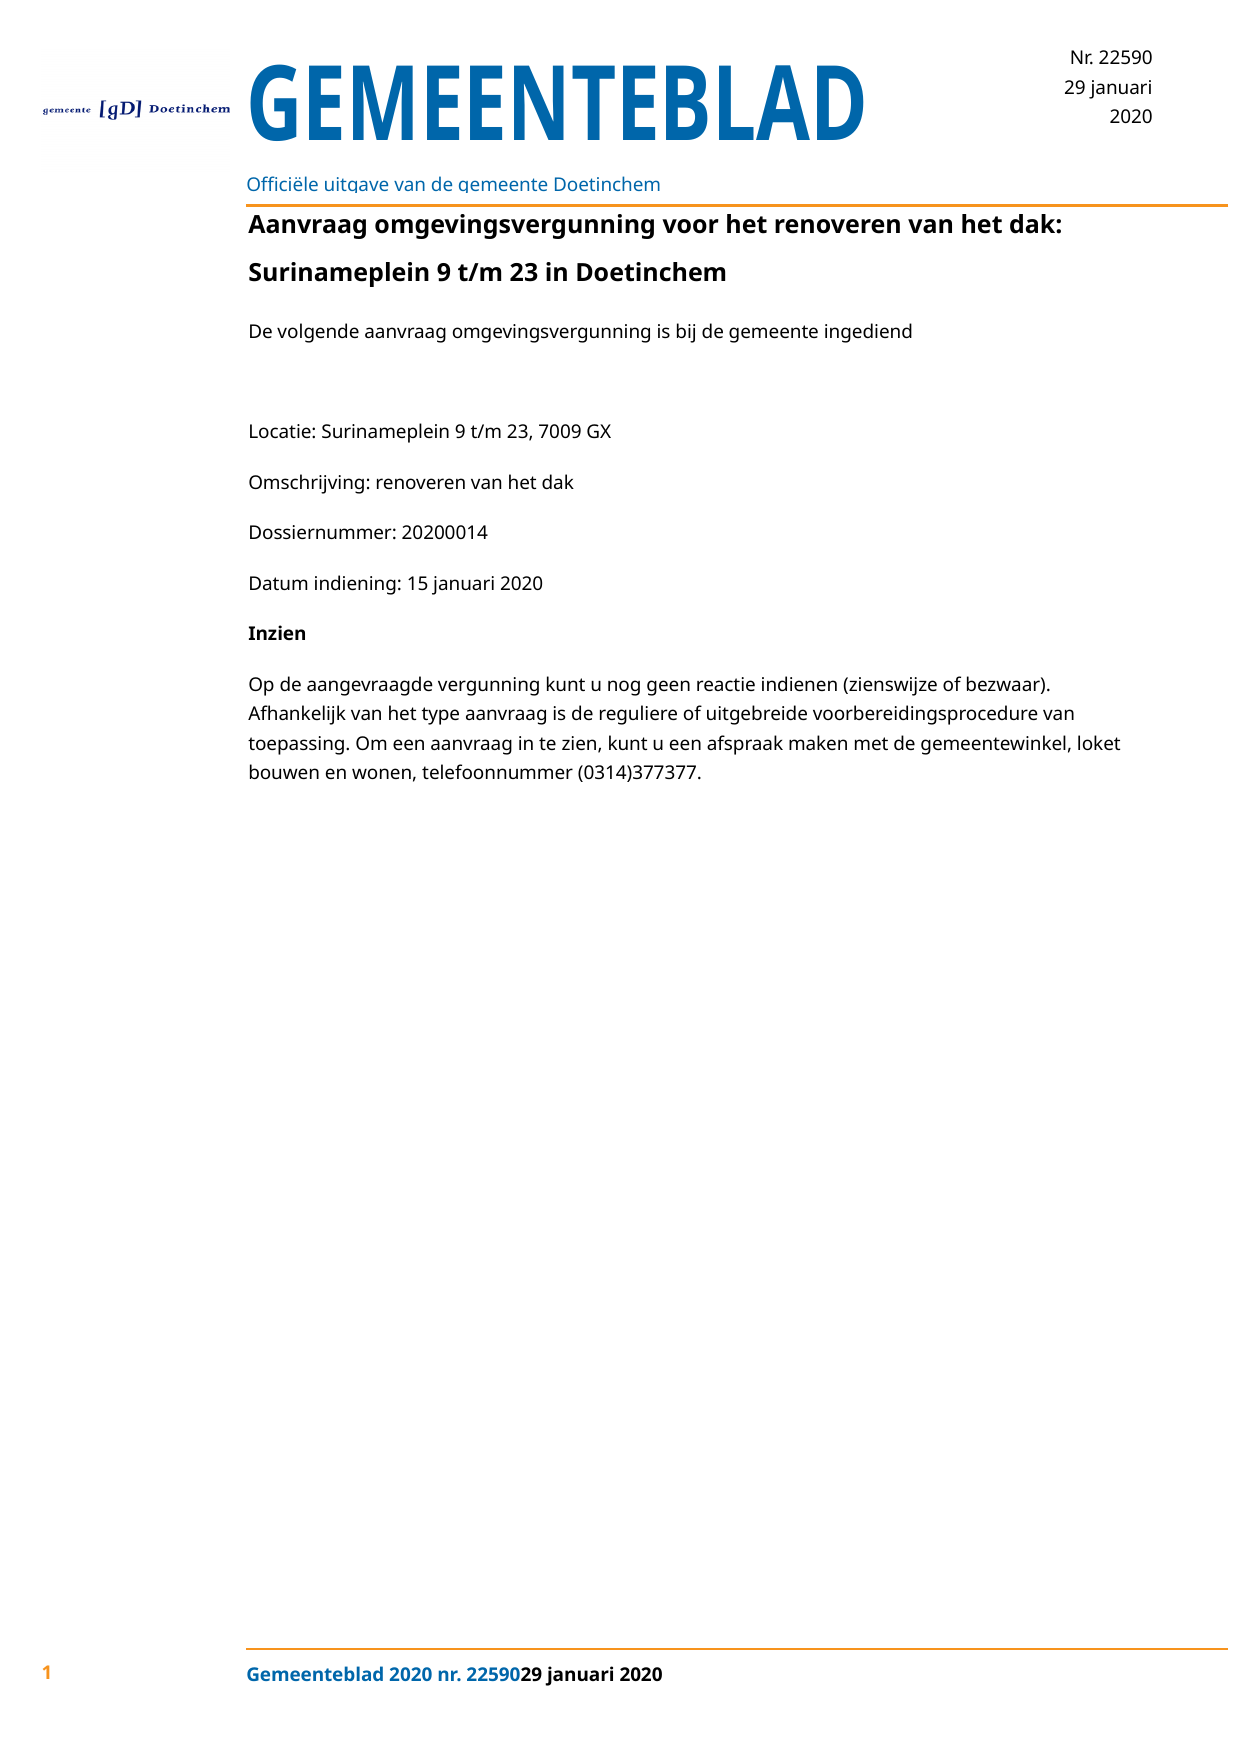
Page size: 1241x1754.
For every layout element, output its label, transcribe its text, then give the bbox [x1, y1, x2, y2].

text Op de aangevraagde vergunning kunt u nog geen reactie indienen (zienswijze of bezwaar). Afhankelijk van het type aanvraag is de reguliere of uitgebreide voorbereidingsprocedure van toepassing. Om een aanvraag in te zien, kunt u een afspraak maken met de gemeentewinkel, loket bouwen en wonen, telefoonnummer (0314)377377. [248, 671, 1152, 785]
text Aanvraag omgevingsvergunning voor het renoveren van het dak: Surinameplein 9 t/m 23 in Doetinchem [248, 207, 1152, 288]
text Locatie: Surinameplein 9 t/m 23, 7009 GX [248, 419, 1152, 444]
text Inzien [248, 620, 1152, 646]
text Omschrijving: renoveren van het dak [248, 469, 1152, 495]
text Datum indiening: 15 januari 2020 [248, 570, 1152, 596]
text Dossiernummer: 20200014 [248, 519, 1152, 545]
picture [41, 47, 231, 172]
text De volgende aanvraag omgevingsvergunning is bij de gemeente ingediend [248, 318, 1152, 344]
